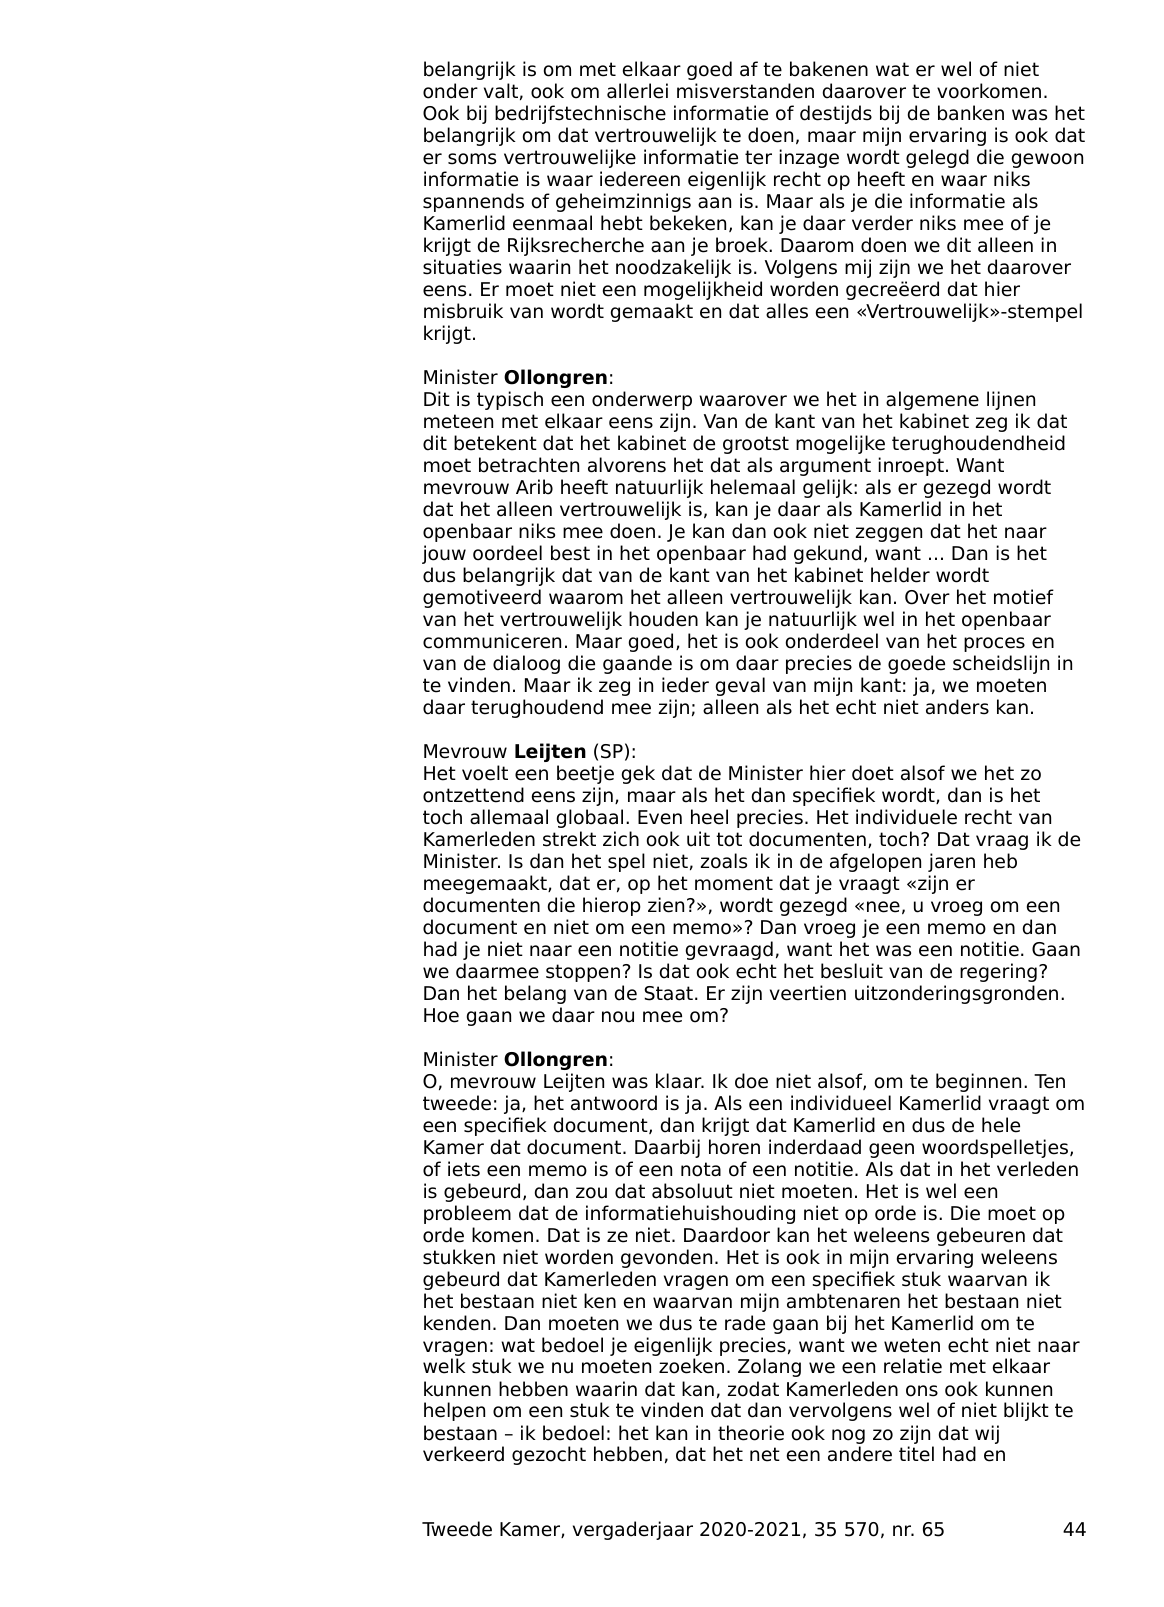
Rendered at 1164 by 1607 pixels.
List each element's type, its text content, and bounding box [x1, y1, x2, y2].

text O, mevrouw Leijten was klaar. Ik doe niet alsof, om te beginnen. Ten tweede: ja, het antwoord is ja. Als een individueel Kamerlid vraagt om een specifiek document, dan krijgt dat Kamerlid en dus de hele Kamer dat document. Daarbij horen inderdaad geen woordspelletjes, of iets een memo is of een nota of een notitie. Als dat in het verleden is gebeurd, dan zou dat absoluut niet moeten. Het is wel een probleem dat de informatiehuishouding niet op orde is. Die moet op orde komen. Dat is ze niet. Daardoor kan het weleens gebeuren dat stukken niet worden gevonden. Het is ook in mijn ervaring weleens gebeurd dat Kamerleden vragen om een specifiek stuk waarvan ik het bestaan niet ken en waarvan mijn ambtenaren het bestaan niet kenden. Dan moeten we dus te rade gaan bij het Kamerlid om te vragen: wat bedoel je eigenlijk precies, want we weten echt niet naar welk stuk we nu moeten zoeken. Zolang we een relatie met elkaar kunnen hebben waarin dat kan, zodat Kamerleden ons ook kunnen helpen om een stuk te vinden dat dan vervolgens wel of niet blijkt te bestaan – ik bedoel: het kan in theorie ook nog zo zijn dat wij verkeerd gezocht hebben, dat het net een andere titel had en [422, 1071, 1087, 1466]
text Mevrouw Leijten (SP): [422, 741, 1087, 763]
text Minister Ollongren: [422, 367, 1087, 389]
text Dan het belang van de Staat. Er zijn veertien uitzonderingsgronden. Hoe gaan we daar nou mee om? [422, 983, 1087, 1027]
text Dit is typisch een onderwerp waarover we het in algemene lijnen meteen met elkaar eens zijn. Van de kant van het kabinet zeg ik dat dit betekent dat het kabinet de grootst mogelijke terughoudendheid moet betrachten alvorens het dat als argument inroept. Want mevrouw Arib heeft natuurlijk helemaal gelijk: als er gezegd wordt dat het alleen vertrouwelijk is, kan je daar als Kamerlid in het openbaar niks mee doen. Je kan dan ook niet zeggen dat het naar jouw oordeel best in het openbaar had gekund, want ... Dan is het dus belangrijk dat van de kant van het kabinet helder wordt gemotiveerd waarom het alleen vertrouwelijk kan. Over het motief van het vertrouwelijk houden kan je natuurlijk wel in het openbaar communiceren. Maar goed, het is ook onderdeel van het proces en van de dialoog die gaande is om daar precies de goede scheidslijn in te vinden. Maar ik zeg in ieder geval van mijn kant: ja, we moeten daar terughoudend mee zijn; alleen als het echt niet anders kan. [422, 389, 1087, 719]
text belangrijk is om met elkaar goed af te bakenen wat er wel of niet onder valt, ook om allerlei misverstanden daarover te voorkomen. Ook bij bedrijfstechnische informatie of destijds bij de banken was het belangrijk om dat vertrouwelijk te doen, maar mijn ervaring is ook dat er soms vertrouwelijke informatie ter inzage wordt gelegd die gewoon informatie is waar iedereen eigenlijk recht op heeft en waar niks spannends of geheimzinnigs aan is. Maar als je die informatie als Kamerlid eenmaal hebt bekeken, kan je daar verder niks mee of je krijgt de Rijksrecherche aan je broek. Daarom doen we dit alleen in situaties waarin het noodzakelijk is. Volgens mij zijn we het daarover eens. Er moet niet een mogelijkheid worden gecreëerd dat hier misbruik van wordt gemaakt en dat alles een «Vertrouwelijk»-stempel krijgt. [422, 59, 1087, 345]
text Het voelt een beetje gek dat de Minister hier doet alsof we het zo ontzettend eens zijn, maar als het dan specifiek wordt, dan is het toch allemaal globaal. Even heel precies. Het individuele recht van Kamerleden strekt zich ook uit tot documenten, toch? Dat vraag ik de Minister. Is dan het spel niet, zoals ik in de afgelopen jaren heb meegemaakt, dat er, op het moment dat je vraagt «zijn er documenten die hierop zien?», wordt gezegd «nee, u vroeg om een document en niet om een memo»? Dan vroeg je een memo en dan had je niet naar een notitie gevraagd, want het was een notitie. Gaan we daarmee stoppen? Is dat ook echt het besluit van de regering? [422, 763, 1087, 983]
text Minister Ollongren: [422, 1049, 1087, 1071]
